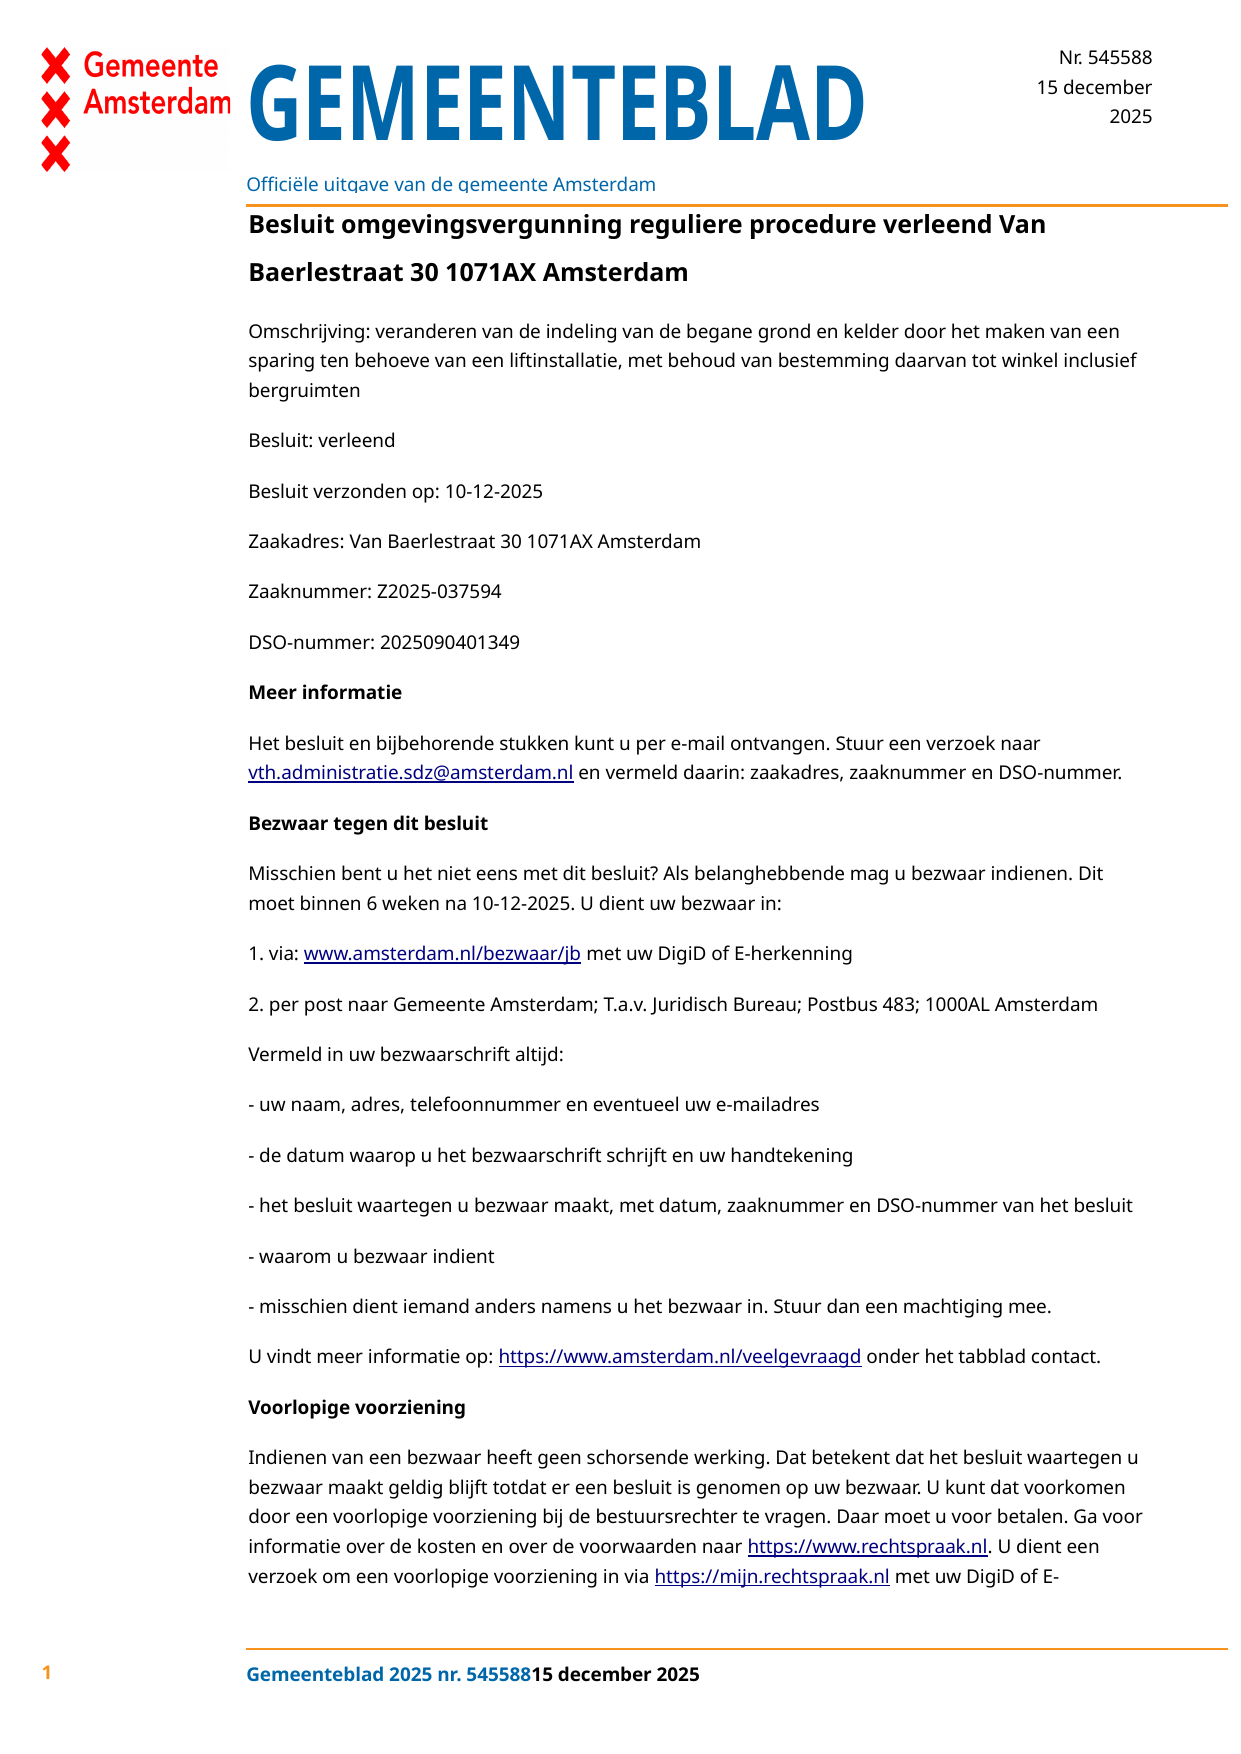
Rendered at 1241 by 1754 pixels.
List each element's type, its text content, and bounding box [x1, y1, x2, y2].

text Zaakadres: Van Baerlestraat 30 1071AX Amsterdam [248, 528, 1152, 554]
text DSO-nummer: 2025090401349 [248, 629, 1152, 655]
text - misschien dient iemand anders namens u het bezwaar in. Stuur dan een machtiging mee. [248, 1293, 1152, 1319]
text - de datum waarop u het bezwaarschrift schrijft en uw handtekening [248, 1142, 1152, 1168]
text - uw naam, adres, telefoonnummer en eventueel uw e-mailadres [248, 1092, 1152, 1117]
text Besluit omgevingsvergunning reguliere procedure verleend Van Baerlestraat 30 1071AX Amsterdam [248, 207, 1152, 288]
text Zaaknummer: Z2025-037594 [248, 579, 1152, 604]
text Omschrijving: veranderen van de indeling van de begane grond en kelder door het maken van een sparing ten behoeve van een liftinstallatie, met behoud van bestemming daarvan tot winkel inclusief bergruimten [248, 318, 1152, 403]
text 1. via: www.amsterdam.nl/bezwaar/jb met uw DigiD of E-herkenning [248, 940, 1152, 966]
text 2. per post naar Gemeente Amsterdam; T.a.v. Juridisch Bureau; Postbus 483; 1000AL Amsterdam [248, 991, 1152, 1017]
text Het besluit en bijbehorende stukken kunt u per e-mail ontvangen. Stuur een verzoek naar vth.administratie.sdz@amsterdam.nl en vermeld daarin: zaakadres, zaaknummer en DSO-nummer. [248, 730, 1152, 785]
text U vindt meer informatie op: https://www.amsterdam.nl/veelgevraagd onder het tabblad contact. [248, 1344, 1152, 1369]
text Indienen van een bezwaar heeft geen schorsende werking. Dat betekent dat het besluit waartegen u bezwaar maakt geldig blijft totdat er een besluit is genomen op uw bezwaar. U kunt dat voorkomen door een voorlopige voorziening bij de bestuursrechter te vragen. Daar moet u voor betalen. Ga voor informatie over de kosten en over de voorwaarden naar https://www.rechtspraak.nl. U dient een verzoek om een voorlopige voorziening in via https://mijn.rechtspraak.nl met uw DigiD of E- [248, 1444, 1152, 1589]
text - waarom u bezwaar indient [248, 1243, 1152, 1269]
text - het besluit waartegen u bezwaar maakt, met datum, zaaknummer en DSO-nummer van het besluit [248, 1192, 1152, 1218]
text Vermeld in uw bezwaarschrift altijd: [248, 1041, 1152, 1067]
text Bezwaar tegen dit besluit [248, 810, 1152, 836]
text Besluit verzonden op: 10-12-2025 [248, 478, 1152, 504]
text Misschien bent u het niet eens met dit besluit? Als belanghebbende mag u bezwaar indienen. Dit moet binnen 6 weken na 10-12-2025. U dient uw bezwaar in: [248, 860, 1152, 916]
text Voorlopige voorziening [248, 1394, 1152, 1420]
text Meer informatie [248, 679, 1152, 705]
picture [41, 47, 231, 172]
text Besluit: verleend [248, 427, 1152, 453]
